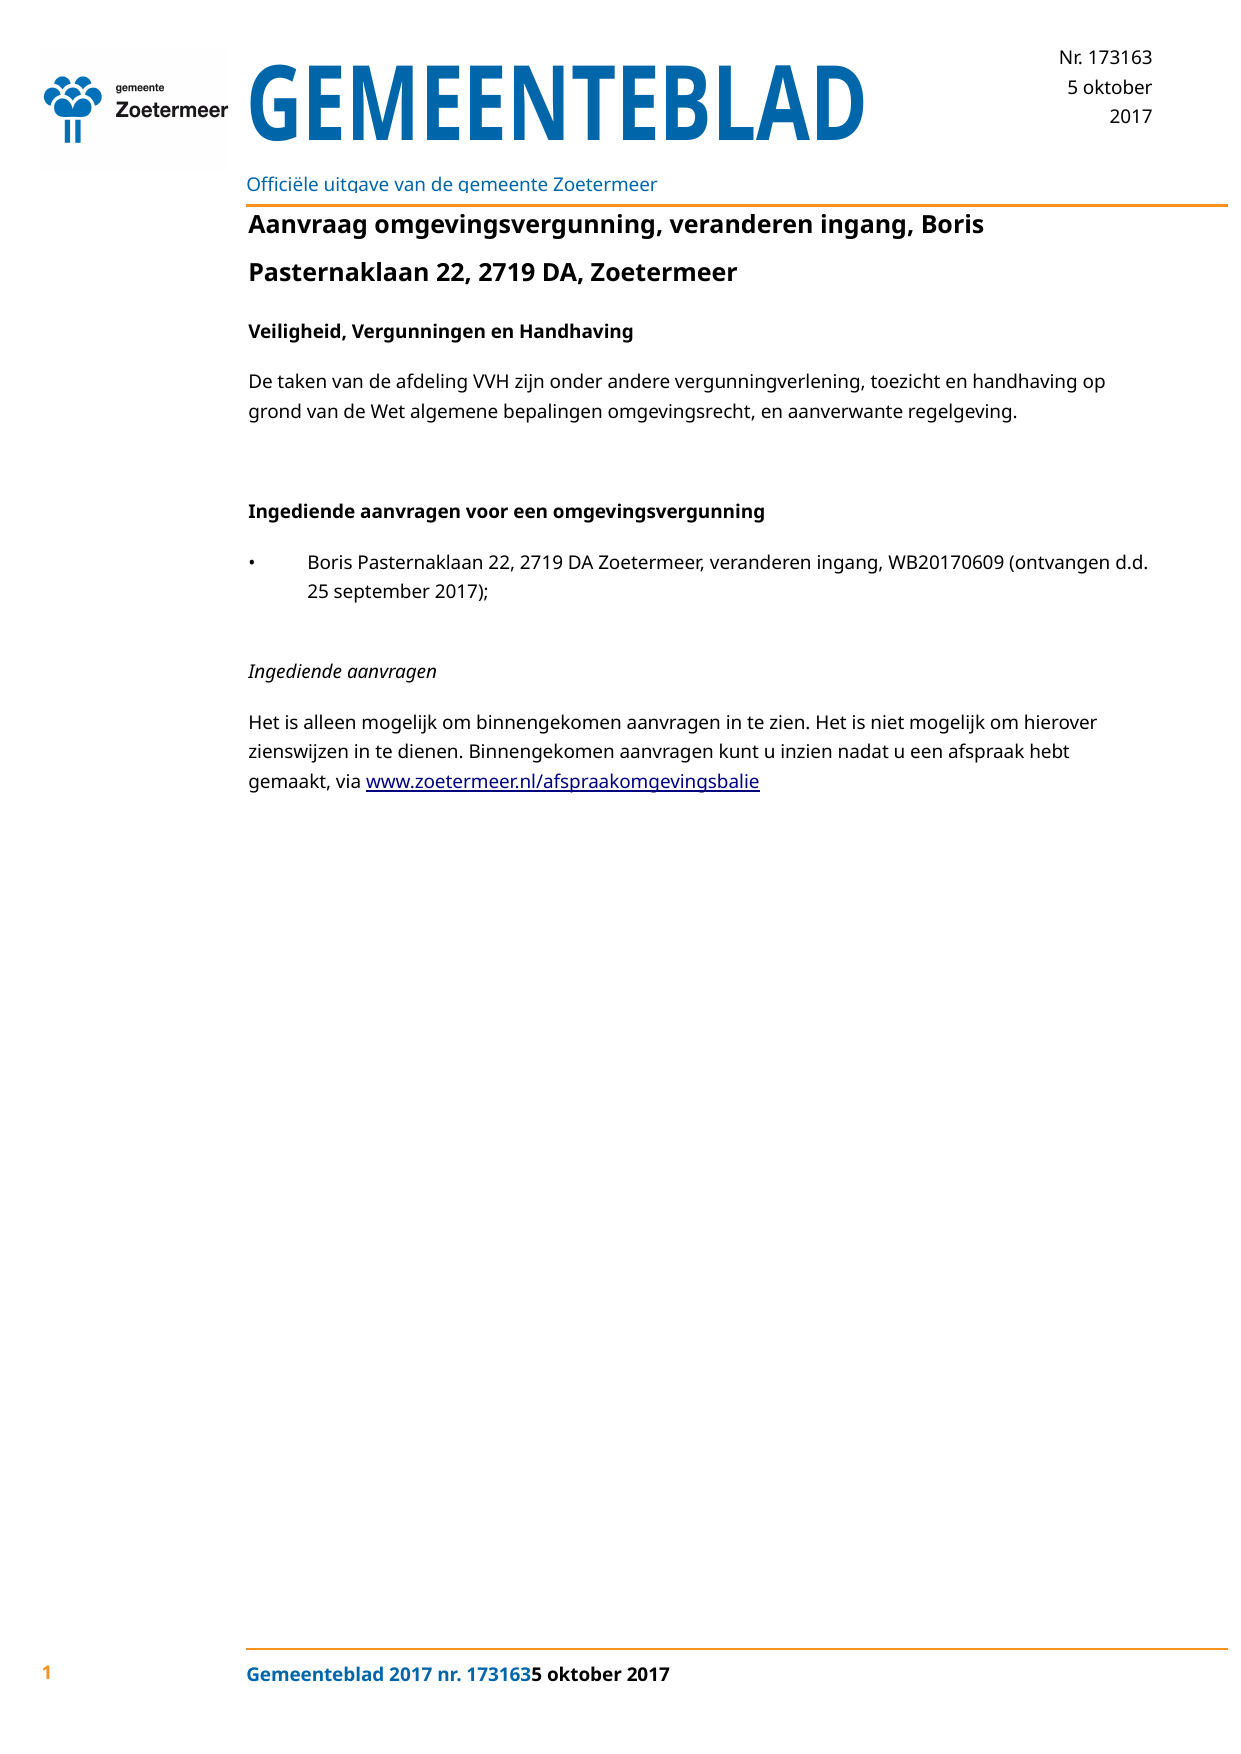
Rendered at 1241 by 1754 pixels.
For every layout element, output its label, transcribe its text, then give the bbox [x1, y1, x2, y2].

text Veiligheid, Vergunningen en Handhaving [248, 318, 1152, 344]
text Het is alleen mogelijk om binnengekomen aanvragen in te zien. Het is niet mogelijk om hierover zienswijzen in te dienen. Binnengekomen aanvragen kunt u inzien nadat u een afspraak hebt gemaakt, via www.zoetermeer.nl/afspraakomgevingsbalie [248, 709, 1152, 794]
picture [41, 47, 231, 172]
text Ingediende aanvragen voor een omgevingsvergunning [248, 499, 1152, 524]
text Ingediende aanvragen [248, 659, 1152, 684]
text De taken van de afdeling VVH zijn onder andere vergunningverlening, toezicht en handhaving op grond van de Wet algemene bepalingen omgevingsrecht, en aanverwante regelgeving. [248, 368, 1152, 424]
text Aanvraag omgevingsvergunning, veranderen ingang, Boris Pasternaklaan 22, 2719 DA, Zoetermeer [248, 207, 1152, 288]
list Boris Pasternaklaan 22, 2719 DA Zoetermeer, veranderen ingang, WB20170609 (ontvangen d.d. 25 september 2017); [248, 549, 1152, 604]
